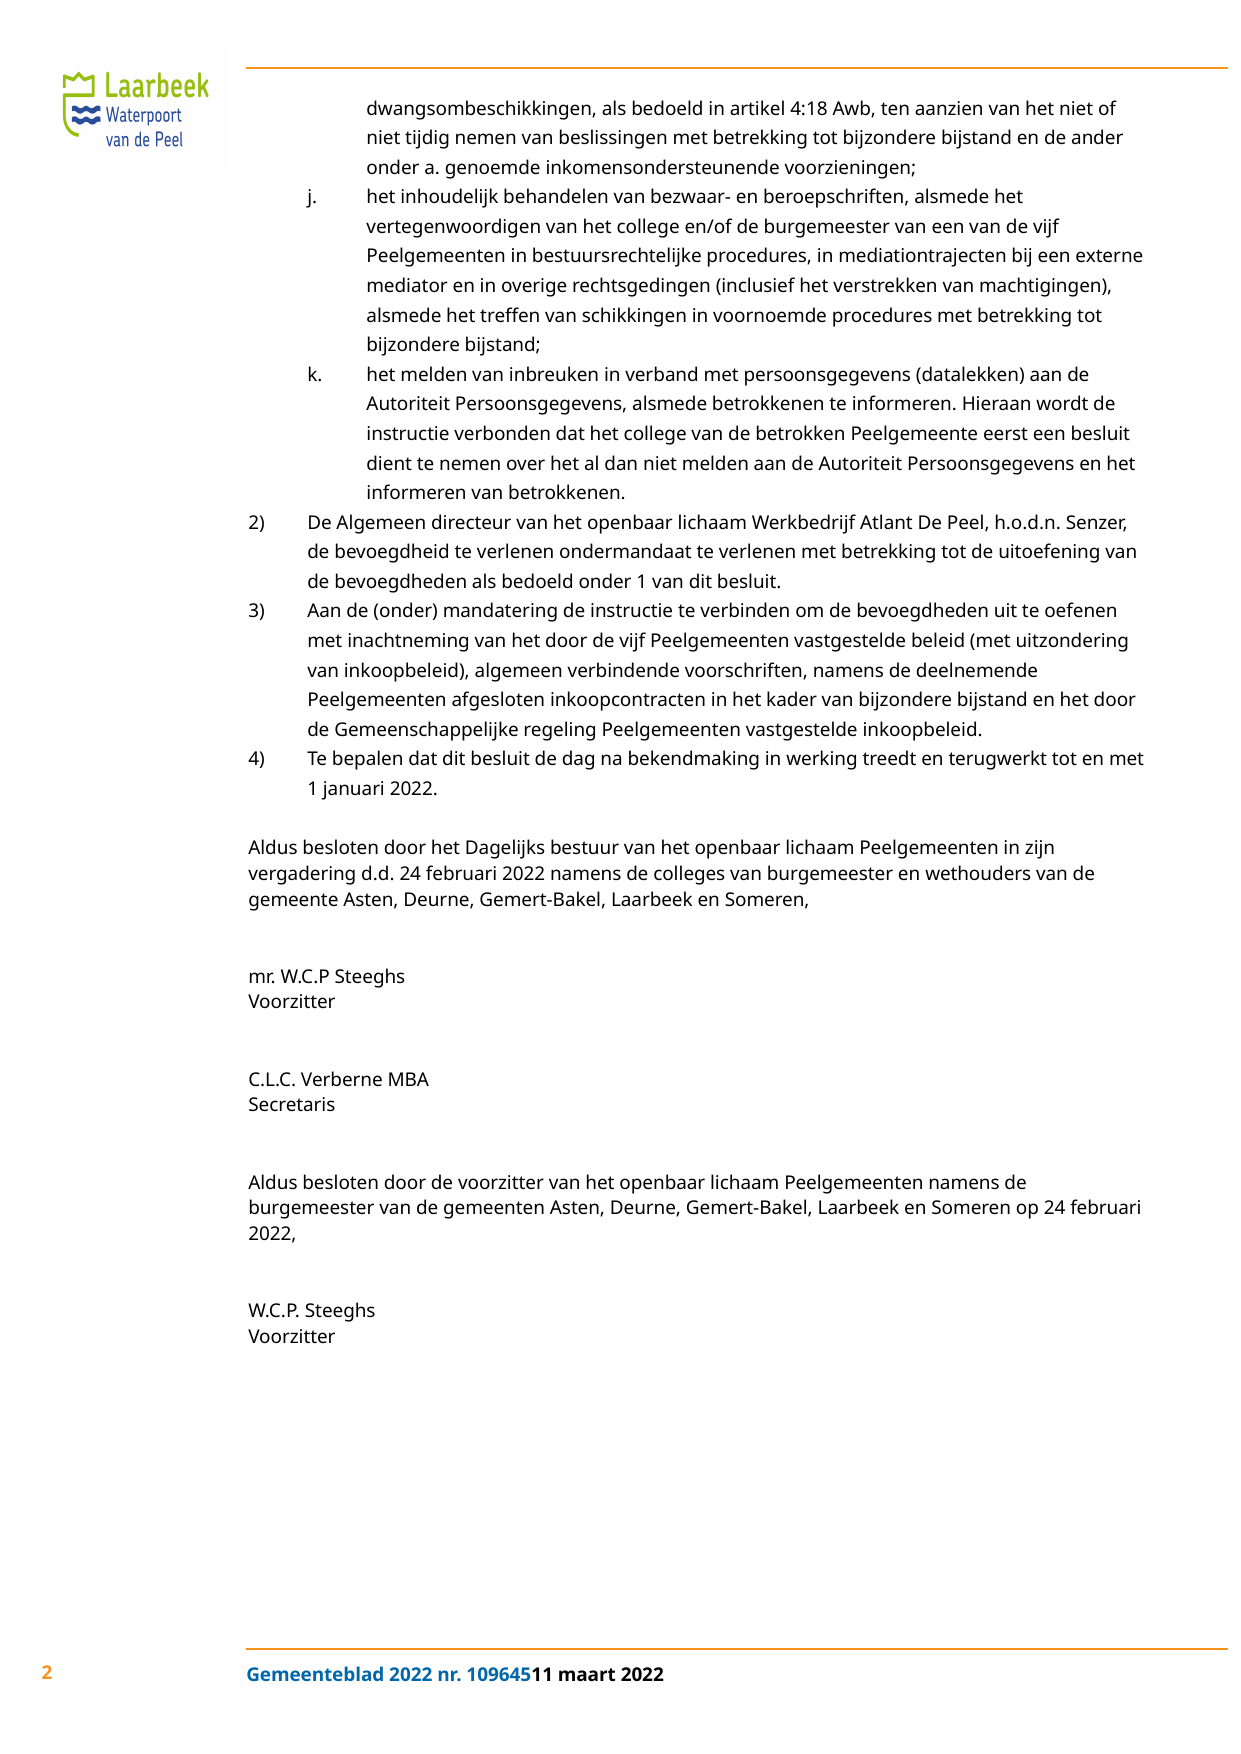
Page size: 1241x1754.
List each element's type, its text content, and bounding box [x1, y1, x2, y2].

text mr. W.C.P Steeghs [248, 963, 1152, 989]
list dwangsombeschikkingen, als bedoeld in artikel 4:18 Awb, ten aanzien van het niet of niet tijdig nemen van beslissingen met betrekking tot bijzondere bijstand en de ander onder a. genoemde inkomensondersteunende voorzieningen; [307, 95, 1152, 180]
list het inhoudelijk behandelen van bezwaar- en beroepschriften, alsmede het vertegenwoordigen van het college en/of de burgemeester van een van de vijf Peelgemeenten in bestuursrechtelijke procedures, in mediationtrajecten bij een externe mediator en in overige rechtsgedingen (inclusief het verstrekken van machtigingen), alsmede het treffen van schikkingen in voornoemde procedures met betrekking tot bijzondere bijstand; [307, 183, 1152, 357]
text Secretaris [248, 1092, 1152, 1117]
text Voorzitter [248, 1323, 1152, 1349]
text Voorzitter [248, 989, 1152, 1014]
picture [41, 47, 231, 172]
text Aldus besloten door het Dagelijks bestuur van het openbaar lichaam Peelgemeenten in zijn vergadering d.d. 24 februari 2022 namens de colleges van burgemeester en wethouders van de gemeente Asten, Deurne, Gemert-Bakel, Laarbeek en Someren, [248, 834, 1152, 912]
text W.C.P. Steeghs [248, 1297, 1152, 1323]
list De Algemeen directeur van het openbaar lichaam Werkbedrijf Atlant De Peel, h.o.d.n. Senzer, de bevoegdheid te verlenen ondermandaat te verlenen met betrekking tot de uitoefening van de bevoegdheden als bedoeld onder 1 van dit besluit. [248, 509, 1152, 594]
text C.L.C. Verberne MBA [248, 1066, 1152, 1092]
list Te bepalen dat dit besluit de dag na bekendmaking in werking treedt en terugwerkt tot en met 1 januari 2022. [248, 746, 1152, 801]
list het melden van inbreuken in verband met persoonsgegevens (datalekken) aan de Autoriteit Persoonsgegevens, alsmede betrokkenen te informeren. Hieraan wordt de instructie verbonden dat het college van de betrokken Peelgemeente eerst een besluit dient te nemen over het al dan niet melden aan de Autoriteit Persoonsgegevens en het informeren van betrokkenen. [307, 361, 1152, 505]
list Aan de (onder) mandatering de instructie te verbinden om de bevoegdheden uit te oefenen met inachtneming van het door de vijf Peelgemeenten vastgestelde beleid (met uitzondering van inkoopbeleid), algemeen verbindende voorschriften, namens de deelnemende Peelgemeenten afgesloten inkoopcontracten in het kader van bijzondere bijstand en het door de Gemeenschappelijke regeling Peelgemeenten vastgestelde inkoopbeleid. [248, 598, 1152, 742]
text Aldus besloten door de voorzitter van het openbaar lichaam Peelgemeenten namens de burgemeester van de gemeenten Asten, Deurne, Gemert-Bakel, Laarbeek en Someren op 24 februari 2022, [248, 1169, 1152, 1246]
